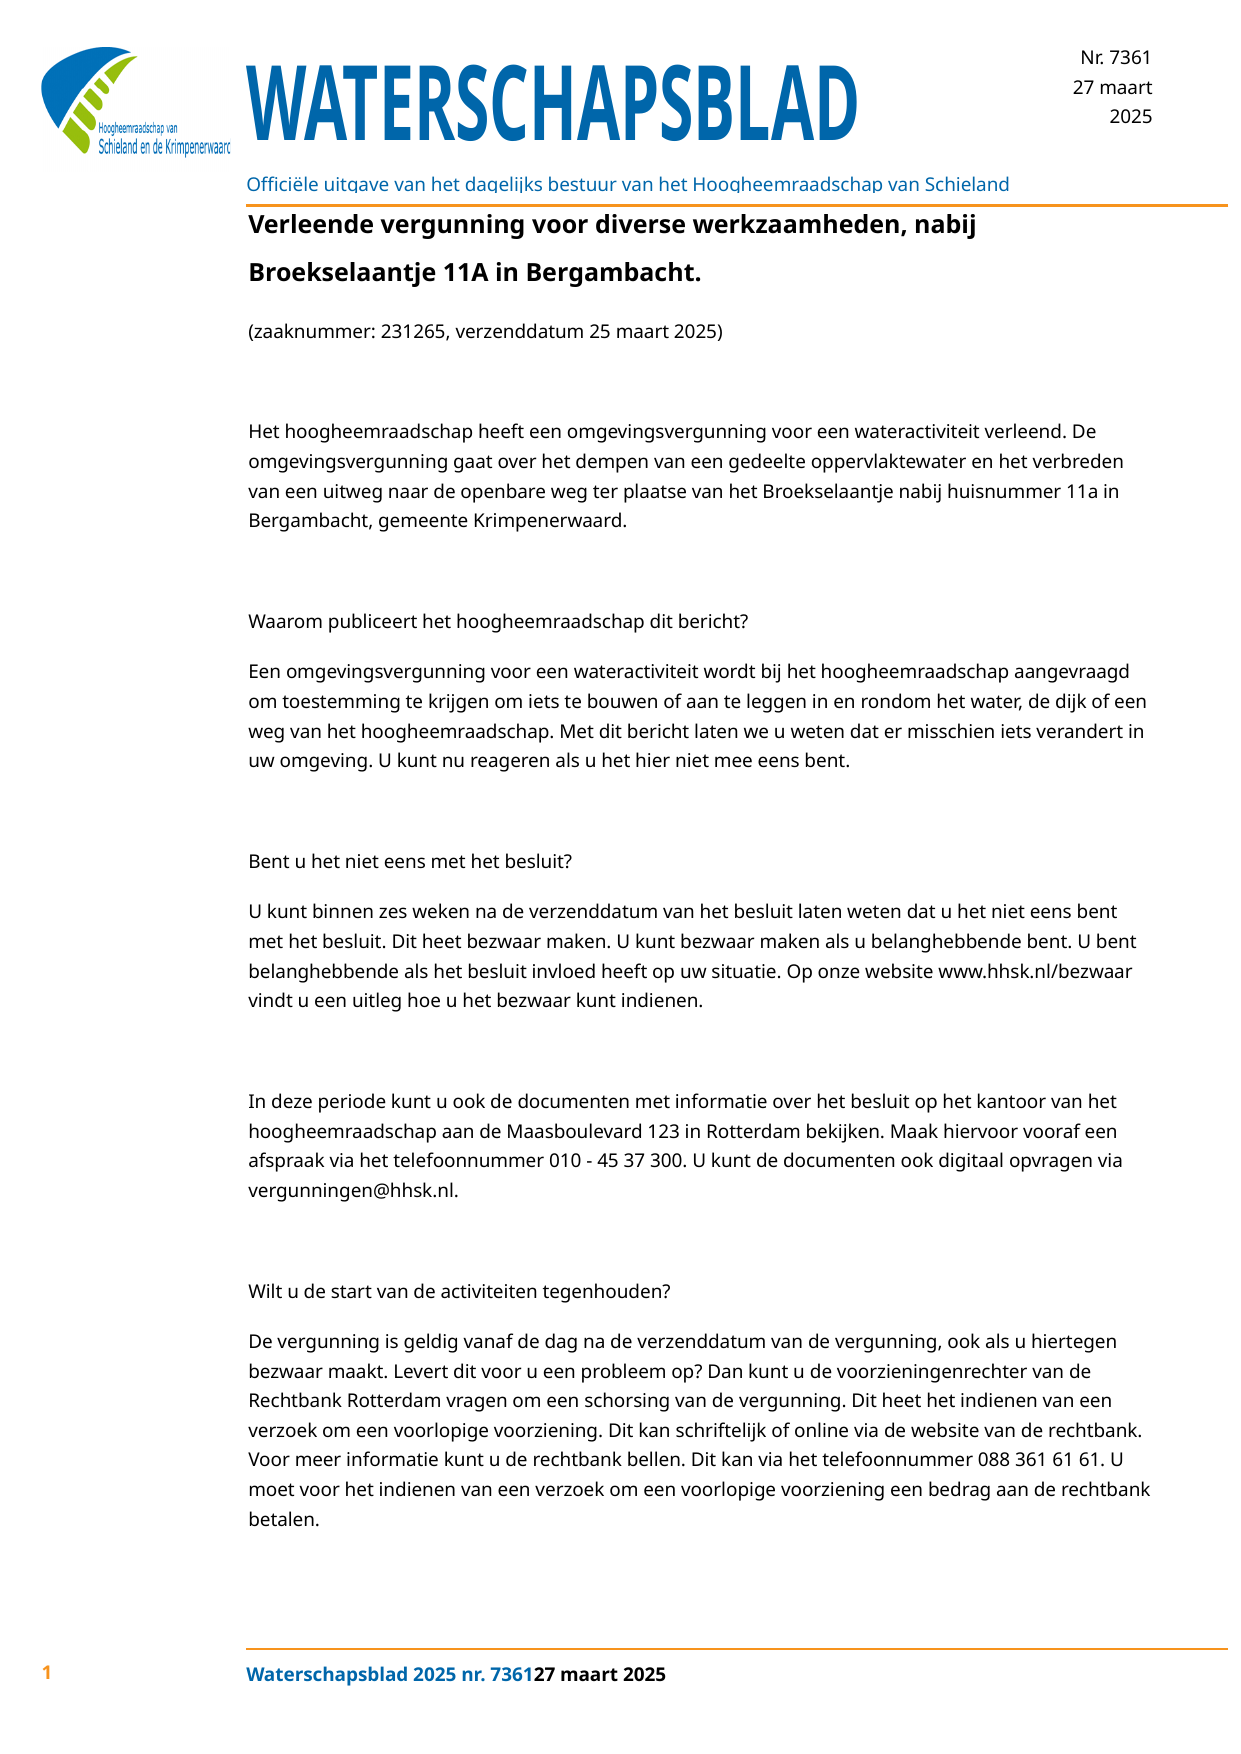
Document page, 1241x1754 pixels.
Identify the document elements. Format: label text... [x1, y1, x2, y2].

text U kunt binnen zes weken na de verzenddatum van het besluit laten weten dat u het niet eens bent met het besluit. Dit heet bezwaar maken. U kunt bezwaar maken als u belanghebbende bent. U bent belanghebbende als het besluit invloed heeft op uw situatie. Op onze website www.hhsk.nl/bezwaar vindt u een uitleg hoe u het bezwaar kunt indienen. [248, 899, 1152, 1013]
text Verleende vergunning voor diverse werkzaamheden, nabij Broekselaantje 11A in Bergambacht. [248, 207, 1152, 288]
text Bent u het niet eens met het besluit? [248, 848, 1152, 874]
text Het hoogheemraadschap heeft een omgevingsvergunning voor een wateractiviteit verleend. De omgevingsvergunning gaat over het dempen van een gedeelte oppervlaktewater en het verbreden van een uitweg naar de openbare weg ter plaatse van het Broekselaantje nabij huisnummer 11a in Bergambacht, gemeente Krimpenerwaard. [248, 419, 1152, 533]
text Een omgevingsvergunning voor een wateractiviteit wordt bij het hoogheemraadschap aangevraagd om toestemming te krijgen om iets te bouwen of aan te leggen in en rondom het water, de dijk of een weg van het hoogheemraadschap. Met dit bericht laten we u weten dat er misschien iets verandert in uw omgeving. U kunt nu reageren als u het hier niet mee eens bent. [248, 659, 1152, 773]
text In deze periode kunt u ook de documenten met informatie over het besluit op het kantoor van het hoogheemraadschap aan de Maasboulevard 123 in Rotterdam bekijken. Maak hiervoor vooraf een afspraak via het telefoonnummer 010 - 45 37 300. U kunt de documenten ook digitaal opvragen via vergunningen@hhsk.nl. [248, 1088, 1152, 1203]
text De vergunning is geldig vanaf de dag na de verzenddatum van de vergunning, ook als u hiertegen bezwaar maakt. Levert dit voor u een probleem op? Dan kunt u de voorzieningenrechter van de Rechtbank Rotterdam vragen om een schorsing van de vergunning. Dit heet het indienen van een verzoek om een voorlopige voorziening. Dit kan schriftelijk of online via de website van de rechtbank. Voor meer informatie kunt u de rechtbank bellen. Dit kan via het telefoonnummer 088 361 61 61. U moet voor het indienen van een verzoek om een voorlopige voorziening een bedrag aan de rechtbank betalen. [248, 1328, 1152, 1532]
text (zaaknummer: 231265, verzenddatum 25 maart 2025) [248, 318, 1152, 344]
text Wilt u de start van de activiteiten tegenhouden? [248, 1278, 1152, 1304]
text Waarom publiceert het hoogheemraadschap dit bericht? [248, 608, 1152, 634]
picture [41, 47, 231, 172]
